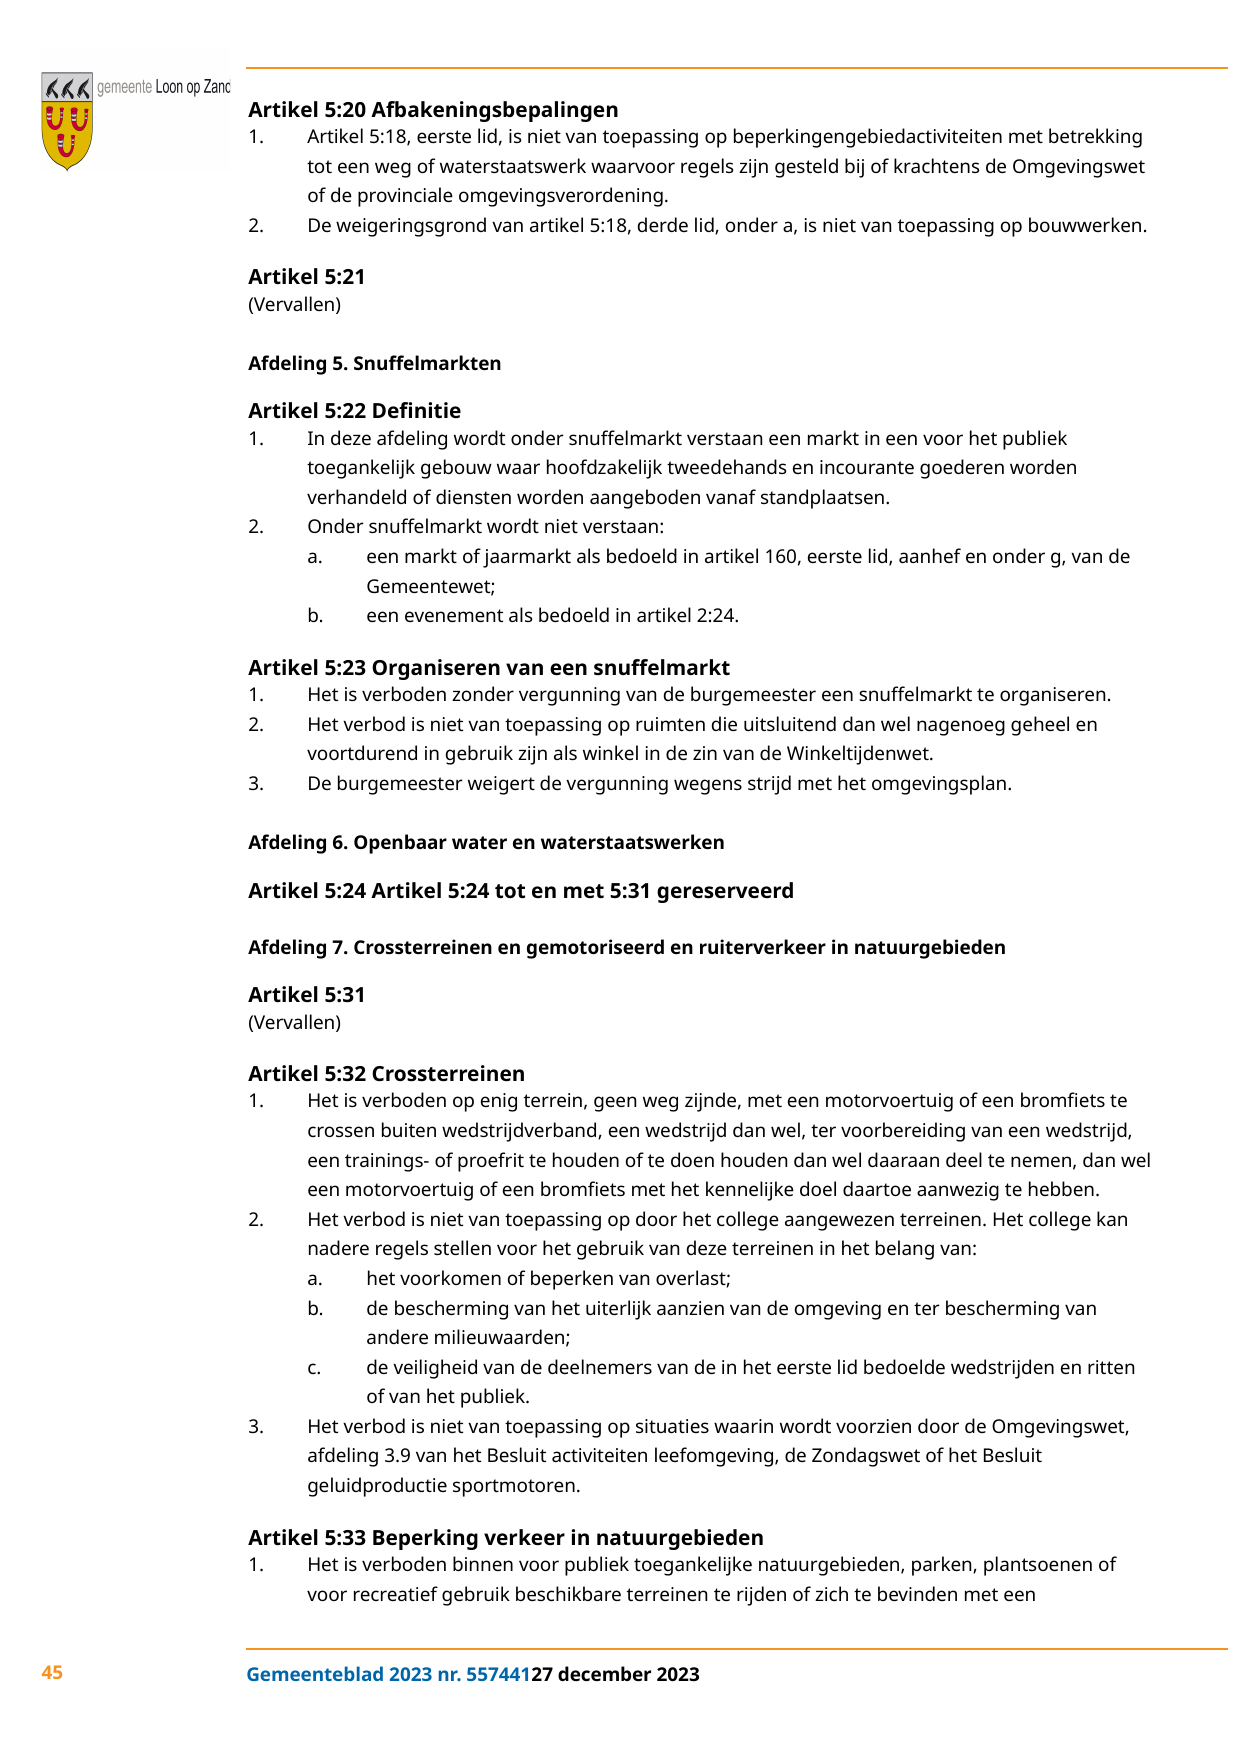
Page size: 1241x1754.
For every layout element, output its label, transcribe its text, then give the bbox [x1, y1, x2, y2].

text Artikel 5:24 Artikel 5:24 tot en met 5:31 gereserveerd [248, 876, 1152, 904]
text Artikel 5:22 Definitie [248, 397, 1152, 425]
text Artikel 5:20 Afbakeningsbepalingen [248, 95, 1152, 123]
text Artikel 5:31 [248, 980, 1152, 1009]
text Artikel 5:33 Beperking verkeer in natuurgebieden [248, 1523, 1152, 1551]
list de veiligheid van de deelnemers van de in het eerste lid bedoelde wedstrijden en ritten of van het publiek. [307, 1354, 1152, 1409]
list een markt of jaarmarkt als bedoeld in artikel 160, eerste lid, aanhef en onder g, van de Gemeentewet; [307, 543, 1152, 599]
list Het verbod is niet van toepassing op situaties waarin wordt voorzien door de Omgevingswet, afdeling 3.9 van het Besluit activiteiten leefomgeving, de Zondagswet of het Besluit geluidproductie sportmotoren. [248, 1413, 1152, 1498]
text (Vervallen) [248, 291, 1152, 317]
text Afdeling 7. Crossterreinen en gemotoriseerd en ruiterverkeer in natuurgebieden [248, 934, 1152, 959]
list Onder snuffelmarkt wordt niet verstaan: [248, 514, 1152, 539]
text Artikel 5:23 Organiseren van een snuffelmarkt [248, 653, 1152, 681]
list Het is verboden zonder vergunning van de burgemeester een snuffelmarkt te organiseren. [248, 681, 1152, 707]
picture [41, 47, 231, 172]
list De weigeringsgrond van artikel 5:18, derde lid, onder a, is niet van toepassing op bouwwerken. [248, 212, 1152, 238]
list Artikel 5:18, eerste lid, is niet van toepassing op beperkingengebiedactiviteiten met betrekking tot een weg of waterstaatswerk waarvoor regels zijn gesteld bij of krachtens de Omgevingswet of de provinciale omgevingsverordening. [248, 123, 1152, 208]
list de bescherming van het uiterlijk aanzien van de omgeving en ter bescherming van andere milieuwaarden; [307, 1295, 1152, 1350]
list In deze afdeling wordt onder snuffelmarkt verstaan een markt in een voor het publiek toegankelijk gebouw waar hoofdzakelijk tweedehands en incourante goederen worden verhandeld of diensten worden aangeboden vanaf standplaatsen. [248, 425, 1152, 510]
text Artikel 5:21 [248, 262, 1152, 291]
list een evenement als bedoeld in artikel 2:24. [307, 602, 1152, 628]
list het voorkomen of beperken van overlast; [307, 1265, 1152, 1291]
list De burgemeester weigert de vergunning wegens strijd met het omgevingsplan. [248, 770, 1152, 796]
list Het is verboden binnen voor publiek toegankelijke natuurgebieden, parken, plantsoenen of voor recreatief gebruik beschikbare terreinen te rijden of zich te bevinden met een [248, 1551, 1152, 1606]
text Artikel 5:32 Crossterreinen [248, 1059, 1152, 1088]
text Afdeling 5. Snuffelmarkten [248, 350, 1152, 376]
text (Vervallen) [248, 1009, 1152, 1034]
list Het is verboden op enig terrein, geen weg zijnde, met een motorvoertuig of een bromfiets te crossen buiten wedstrijdverband, een wedstrijd dan wel, ter voorbereiding van een wedstrijd, een trainings- of proefrit te houden of te doen houden dan wel daaraan deel te nemen, dan wel een motorvoertuig of een bromfiets met het kennelijke doel daartoe aanwezig te hebben. [248, 1088, 1152, 1202]
text Afdeling 6. Openbaar water en waterstaatswerken [248, 829, 1152, 855]
list Het verbod is niet van toepassing op door het college aangewezen terreinen. Het college kan nadere regels stellen voor het gebruik van deze terreinen in het belang van: [248, 1206, 1152, 1261]
list Het verbod is niet van toepassing op ruimten die uitsluitend dan wel nagenoeg geheel en voortdurend in gebruik zijn als winkel in de zin van de Winkeltijdenwet. [248, 711, 1152, 766]
